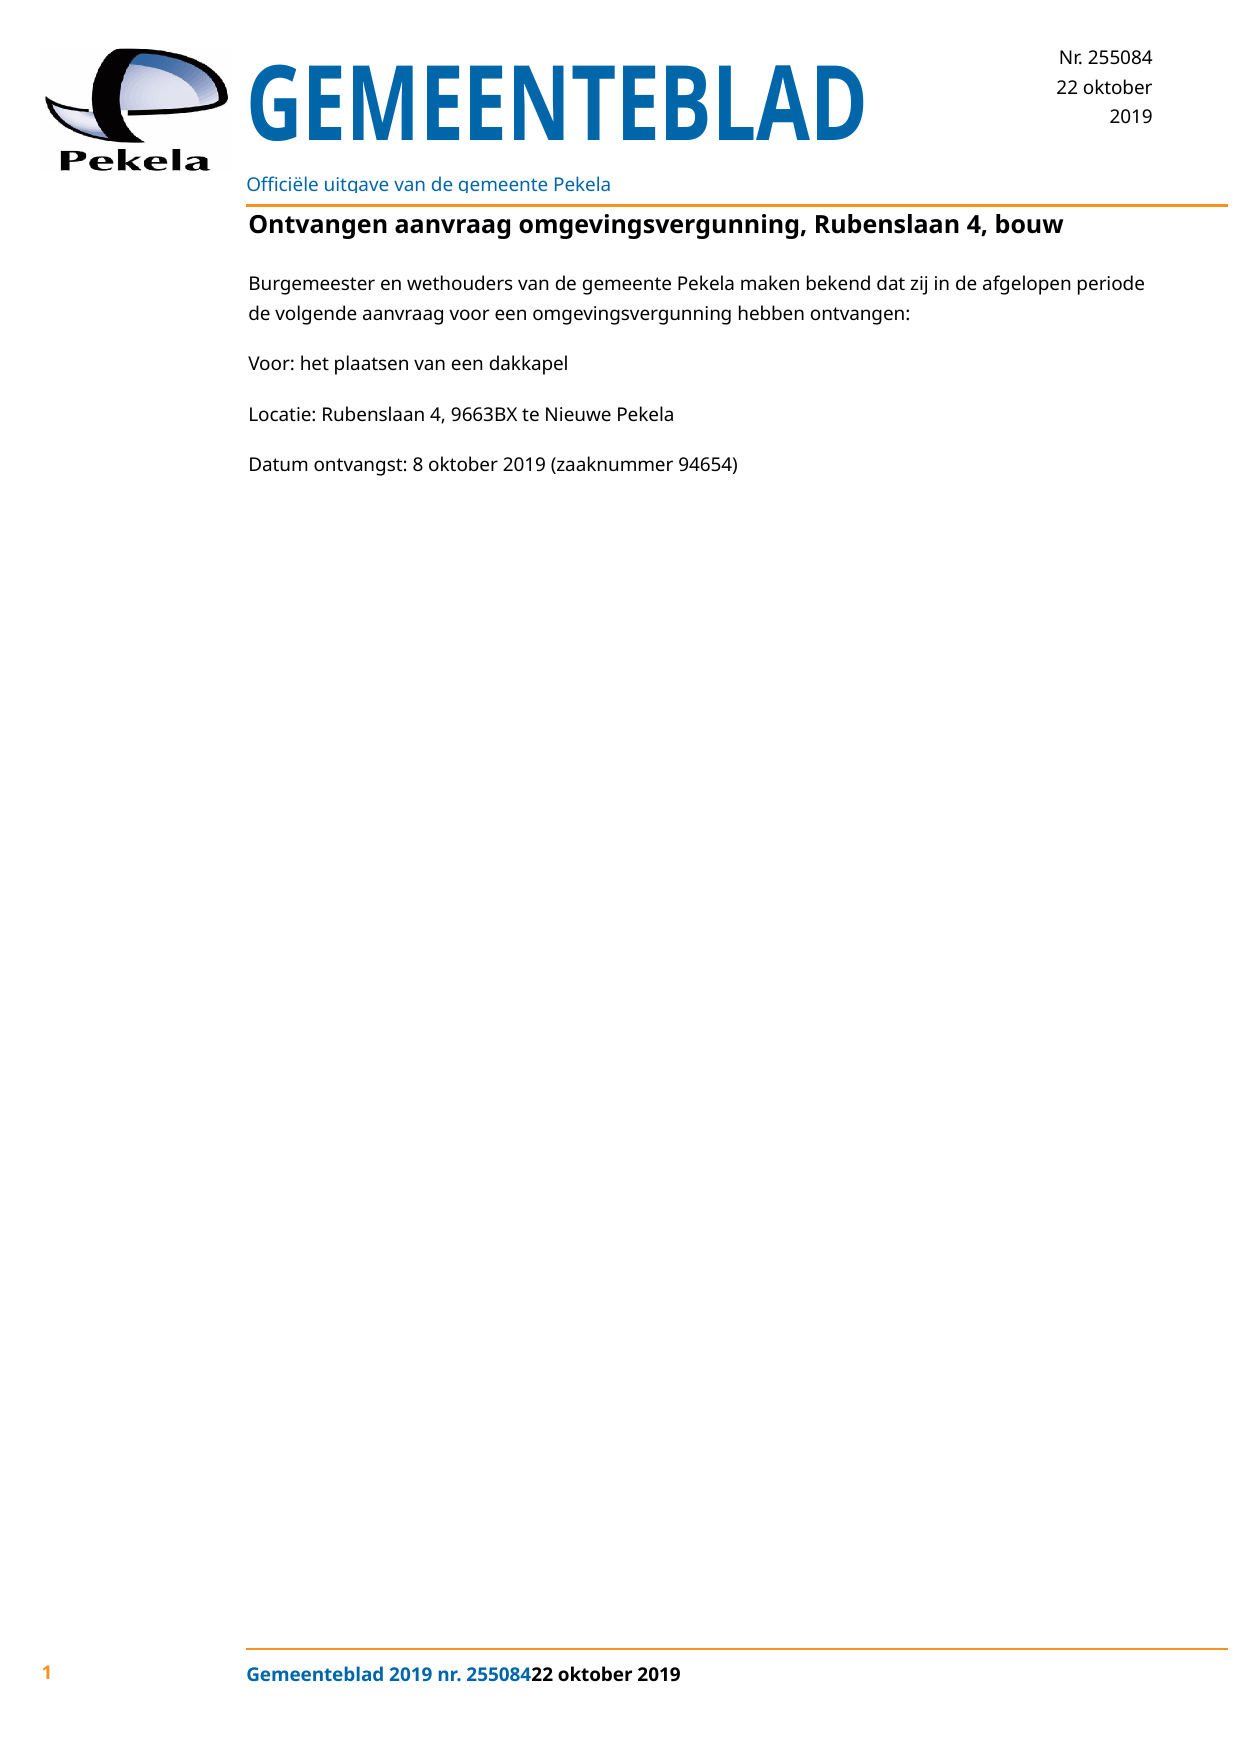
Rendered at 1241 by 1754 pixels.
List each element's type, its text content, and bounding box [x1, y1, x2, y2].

text Burgemeester en wethouders van de gemeente Pekela maken bekend dat zij in de afgelopen periode de volgende aanvraag voor een omgevingsvergunning hebben ontvangen: [248, 270, 1152, 326]
picture [41, 47, 231, 172]
text Locatie: Rubenslaan 4, 9663BX te Nieuwe Pekela [248, 401, 1152, 426]
text Voor: het plaatsen van een dakkapel [248, 350, 1152, 376]
text Ontvangen aanvraag omgevingsvergunning, Rubenslaan 4, bouw [248, 207, 1152, 241]
text Datum ontvangst: 8 oktober 2019 (zaaknummer 94654) [248, 451, 1152, 477]
